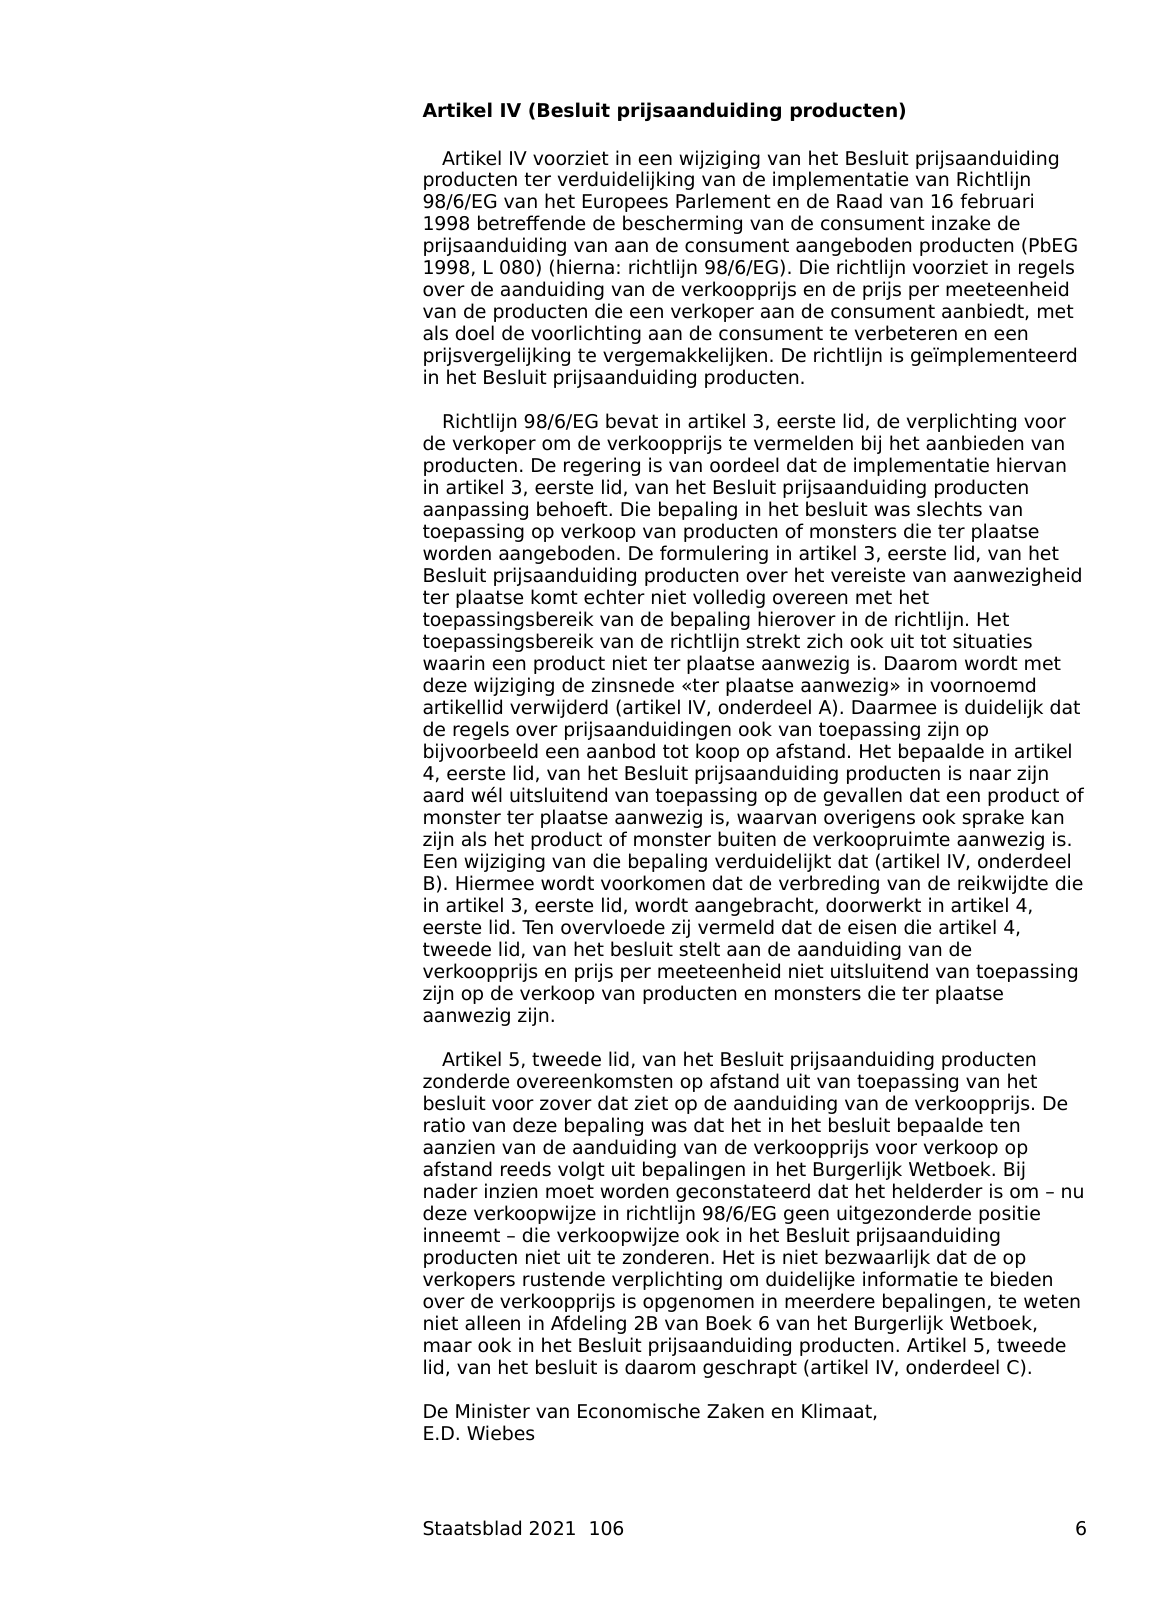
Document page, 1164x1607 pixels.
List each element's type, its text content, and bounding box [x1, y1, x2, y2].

text Richtlijn 98/6/EG bevat in artikel 3, eerste lid, de verplichting voor de verkoper om de verkoopprijs te vermelden bij het aanbieden van producten. De regering is van oordeel dat de implementatie hiervan in artikel 3, eerste lid, van het Besluit prijsaanduiding producten aanpassing behoeft. Die bepaling in het besluit was slechts van toepassing op verkoop van producten of monsters die ter plaatse worden aangeboden. De formulering in artikel 3, eerste lid, van het Besluit prijsaanduiding producten over het vereiste van aanwezigheid ter plaatse komt echter niet volledig overeen met het toepassingsbereik van de bepaling hierover in de richtlijn. Het toepassingsbereik van de richtlijn strekt zich ook uit tot situaties waarin een product niet ter plaatse aanwezig is. Daarom wordt met deze wijziging de zinsnede «ter plaatse aanwezig» in voornoemd artikellid verwijderd (artikel IV, onderdeel A). Daarmee is duidelijk dat de regels over prijsaanduidingen ook van toepassing zijn op bijvoorbeeld een aanbod tot koop op afstand. Het bepaalde in artikel 4, eerste lid, van het Besluit prijsaanduiding producten is naar zijn aard wél uitsluitend van toepassing op de gevallen dat een product of monster ter plaatse aanwezig is, waarvan overigens ook sprake kan zijn als het product of monster buiten de verkoopruimte aanwezig is. Een wijziging van die bepaling verduidelijkt dat (artikel IV, onderdeel B). Hiermee wordt voorkomen dat de verbreding van de reikwijdte die in artikel 3, eerste lid, wordt aangebracht, doorwerkt in artikel 4, eerste lid. Ten overvloede zij vermeld dat de eisen die artikel 4, tweede lid, van het besluit stelt aan de aanduiding van de verkoopprijs en prijs per meeteenheid niet uitsluitend van toepassing zijn op de verkoop van producten en monsters die ter plaatse aanwezig zijn. [422, 411, 1087, 1027]
text Artikel IV voorziet in een wijziging van het Besluit prijsaanduiding producten ter verduidelijking van de implementatie van Richtlijn 98/6/EG van het Europees Parlement en de Raad van 16 februari 1998 betreffende de bescherming van de consument inzake de prijsaanduiding van aan de consument aangeboden producten (PbEG 1998, L 080) (hierna: richtlijn 98/6/EG). Die richtlijn voorziet in regels over de aanduiding van de verkoopprijs en de prijs per meeteenheid van de producten die een verkoper aan de consument aanbiedt, met als doel de voorlichting aan de consument te verbeteren en een prijsvergelijking te vergemakkelijken. De richtlijn is geïmplementeerd in het Besluit prijsaanduiding producten. [422, 147, 1087, 389]
subtitle Artikel IV (Besluit prijsaanduiding producten) [422, 100, 1087, 122]
text Artikel 5, tweede lid, van het Besluit prijsaanduiding producten zonderde overeenkomsten op afstand uit van toepassing van het besluit voor zover dat ziet op de aanduiding van de verkoopprijs. De ratio van deze bepaling was dat het in het besluit bepaalde ten aanzien van de aanduiding van de verkoopprijs voor verkoop op afstand reeds volgt uit bepalingen in het Burgerlijk Wetboek. Bij nader inzien moet worden geconstateerd dat het helderder is om – nu deze verkoopwijze in richtlijn 98/6/EG geen uitgezonderde positie inneemt – die verkoopwijze ook in het Besluit prijsaanduiding producten niet uit te zonderen. Het is niet bezwaarlijk dat de op verkopers rustende verplichting om duidelijke informatie te bieden over de verkoopprijs is opgenomen in meerdere bepalingen, te weten niet alleen in Afdeling 2B van Boek 6 van het Burgerlijk Wetboek, maar ook in het Besluit prijsaanduiding producten. Artikel 5, tweede lid, van het besluit is daarom geschrapt (artikel IV, onderdeel C). [422, 1049, 1087, 1379]
text De Minister van Economische Zaken en Klimaat, E.D. Wiebes [422, 1401, 1087, 1445]
